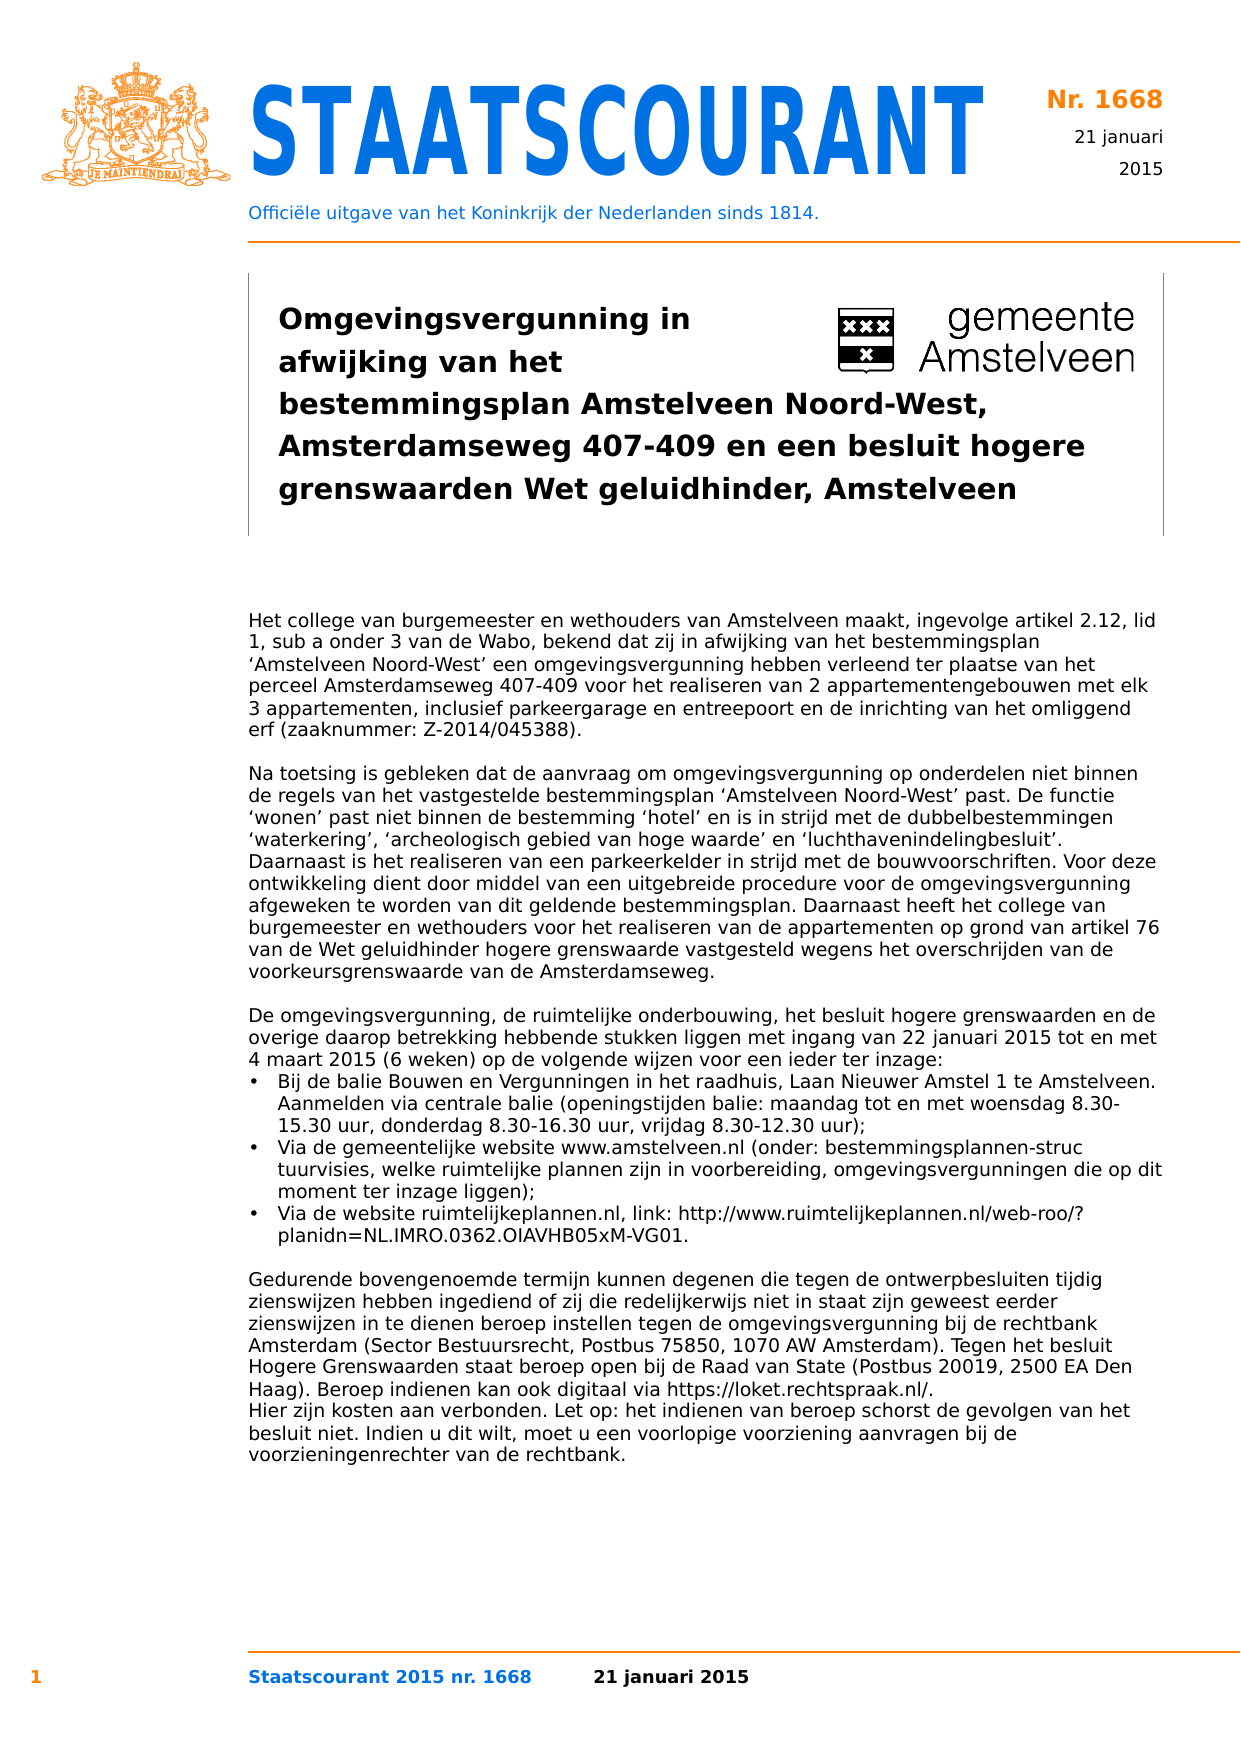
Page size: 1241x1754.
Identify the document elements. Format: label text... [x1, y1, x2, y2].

table_header Nr. 1668 [998, 62, 1240, 121]
table_header [25, 62, 248, 241]
table_cell Officiële uitgave van het Koninkrijk der Nederlanden sinds 1814. [248, 203, 1240, 241]
text Na toetsing is gebleken dat de aanvraag om omgevingsvergunning op onderdelen niet binnen de regels van het vastgestelde bestemmingsplan ‘Amstelveen Noord-West’ past. De functie ‘wonen’ past niet binnen de bestemming ‘hotel’ en is in strijd met de dubbelbestemmingen ‘waterkering’, ‘archeologisch gebied van hoge waarde’ en ‘luchthavenindelingbesluit’. Daarnaast is het realiseren van een parkeerkelder in strijd met de bouwvoorschriften. Voor deze ontwikkeling dient door middel van een uitgebreide procedure voor de omgevingsvergunning afgeweken te worden van dit geldende bestemmingsplan. Daarnaast heeft het college van burgemeester en wethouders voor het realiseren van de appartementen op grond van artikel 76 van de Wet geluidhinder hogere grenswaarde vastgesteld wegens het overschrijden van de voorkeursgrenswaarde van de Amsterdamseweg. [248, 763, 1163, 983]
text • Via de website ruimtelijkeplannen.nl, link: http://www.ruimtelijkeplannen.nl/web-roo/?planidn=NL.IMRO.0362.OIAVHB05xM-VG01. [248, 1203, 1163, 1247]
text Hier zijn kosten aan verbonden. Let op: het indienen van beroep schorst de gevolgen van het besluit niet. Indien u dit wilt, moet u een voorlopige voorziening aanvragen bij de voorzieningenrechter van de rechtbank. [248, 1400, 1163, 1466]
picture [838, 302, 1134, 374]
table_header STAATSCOURANT [248, 62, 998, 203]
text Het college van burgemeester en wethouders van Amstelveen maakt, ingevolge artikel 2.12, lid 1, sub a onder 3 van de Wabo, bekend dat zij in afwijking van het bestemmingsplan ‘Amstelveen Noord-West’ een omgevingsvergunning hebben verleend ter plaatse van het perceel Amsterdamseweg 407-409 voor het realiseren van 2 appartementengebouwen met elk 3 appartementen, inclusief parkeergarage en entreepoort en de inrichting van het omliggend erf (zaaknummer: Z-2014/045388). [248, 609, 1163, 741]
text • Bij de balie Bouwen en Vergunningen in het raadhuis, Laan Nieuwer Amstel 1 te Amstelveen. Aanmelden via centrale balie (openingstijden balie: maandag tot en met woensdag 8.30-15.30 uur, donderdag 8.30-16.30 uur, vrijdag 8.30-12.30 uur); [248, 1071, 1163, 1137]
text • Via de gemeentelijke website www.amstelveen.nl (onder: bestemmingsplannen-struc tuurvisies, welke ruimtelijke plannen zijn in voorbereiding, omgevingsvergunningen die op dit moment ter inzage liggen); [248, 1137, 1163, 1203]
subtitle Omgevingsvergunning in afwijking van het bestemmingsplan Amstelveen Noord-West, Amsterdamseweg 407-409 en een besluit hogere grenswaarden Wet geluidhinder, Amstelveen [249, 273, 1163, 536]
table_cell 21 januari [998, 121, 1240, 153]
text Gedurende bovengenoemde termijn kunnen degenen die tegen de ontwerpbesluiten tijdig zienswijzen hebben ingediend of zij die redelijkerwijs niet in staat zijn geweest eerder zienswijzen in te dienen beroep instellen tegen de omgevingsvergunning bij de rechtbank Amsterdam (Sector Bestuursrecht, Postbus 75850, 1070 AW Amsterdam). Tegen het besluit Hogere Grenswaarden staat beroep open bij de Raad van State (Postbus 20019, 2500 EA Den Haag). Beroep indienen kan ook digitaal via https://loket.rechtspraak.nl/. [248, 1268, 1163, 1400]
table_cell 2015 [998, 153, 1240, 203]
picture [41, 62, 231, 186]
text De omgevingsvergunning, de ruimtelijke onderbouwing, het besluit hogere grenswaarden en de overige daarop betrekking hebbende stukken liggen met ingang van 22 januari 2015 tot en met 4 maart 2015 (6 weken) op de volgende wijzen voor een ieder ter inzage: [248, 1005, 1163, 1071]
